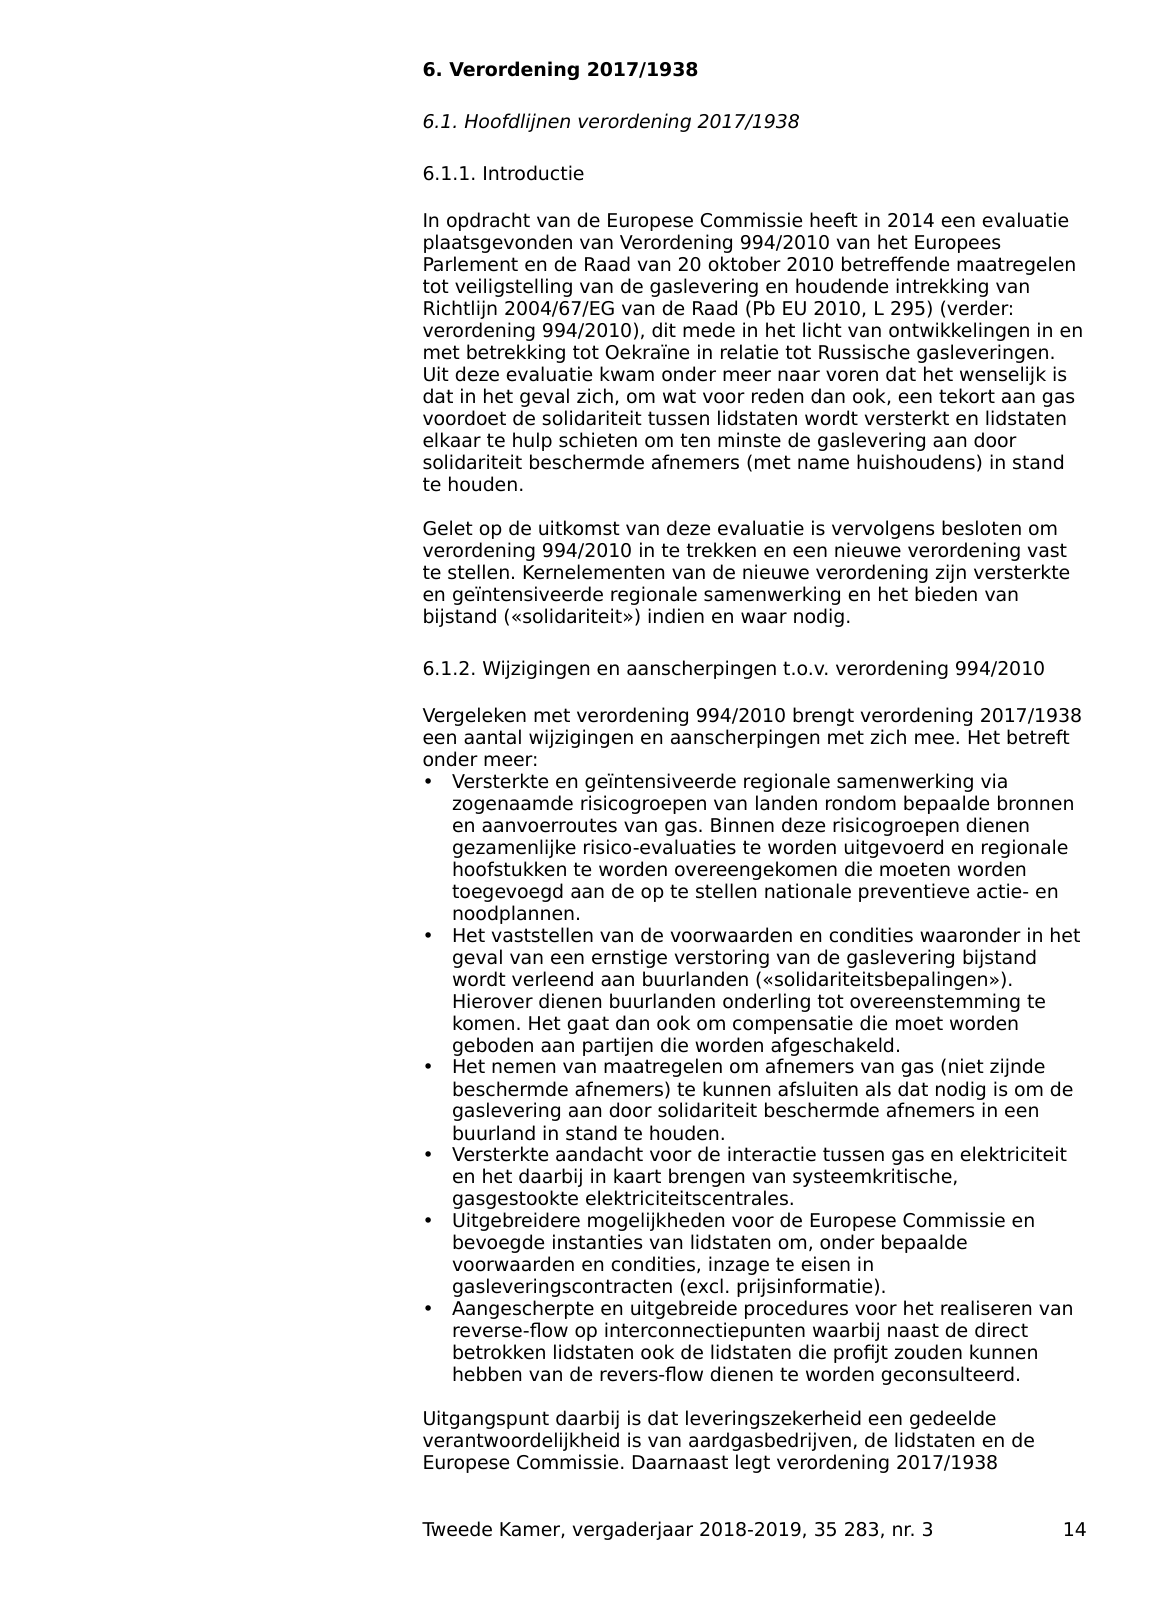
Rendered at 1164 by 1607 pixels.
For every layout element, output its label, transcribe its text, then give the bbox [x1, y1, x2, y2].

text Vergeleken met verordening 994/2010 brengt verordening 2017/1938 een aantal wijzigingen en aanscherpingen met zich mee. Het betreft onder meer: [422, 705, 1087, 771]
text • Het vaststellen van de voorwaarden en condities waaronder in het geval van een ernstige verstoring van de gaslevering bijstand wordt verleend aan buurlanden («solidariteitsbepalingen»). Hierover dienen buurlanden onderling tot overeenstemming te komen. Het gaat dan ook om compensatie die moet worden geboden aan partijen die worden afgeschakeld. [422, 924, 1087, 1056]
text Uitgangspunt daarbij is dat leveringszekerheid een gedeelde verantwoordelijkheid is van aardgasbedrijven, de lidstaten en de Europese Commissie. Daarnaast legt verordening 2017/1938 [422, 1408, 1087, 1474]
text • Het nemen van maatregelen om afnemers van gas (niet zijnde beschermde afnemers) te kunnen afsluiten als dat nodig is om de gaslevering aan door solidariteit beschermde afnemers in een buurland in stand te houden. [422, 1056, 1087, 1144]
text Gelet op de uitkomst van deze evaluatie is vervolgens besloten om verordening 994/2010 in te trekken en een nieuwe verordening vast te stellen. Kernelementen van de nieuwe verordening zijn versterkte en geïntensiveerde regionale samenwerking en het bieden van bijstand («solidariteit») indien en waar nodig. [422, 518, 1087, 628]
text • Versterkte en geïntensiveerde regionale samenwerking via zogenaamde risicogroepen van landen rondom bepaalde bronnen en aanvoerroutes van gas. Binnen deze risicogroepen dienen gezamenlijke risico-evaluaties te worden uitgevoerd en regionale hoofstukken te worden overeengekomen die moeten worden toegevoegd aan de op te stellen nationale preventieve actie- en noodplannen. [422, 771, 1087, 924]
text In opdracht van de Europese Commissie heeft in 2014 een evaluatie plaatsgevonden van Verordening 994/2010 van het Europees Parlement en de Raad van 20 oktober 2010 betreffende maatregelen tot veiligstelling van de gaslevering en houdende intrekking van Richtlijn 2004/67/EG van de Raad (Pb EU 2010, L 295) (verder: verordening 994/2010), dit mede in het licht van ontwikkelingen in en met betrekking tot Oekraïne in relatie tot Russische gasleveringen. Uit deze evaluatie kwam onder meer naar voren dat het wenselijk is dat in het geval zich, om wat voor reden dan ook, een tekort aan gas voordoet de solidariteit tussen lidstaten wordt versterkt en lidstaten elkaar te hulp schieten om ten minste de gaslevering aan door solidariteit beschermde afnemers (met name huishoudens) in stand te houden. [422, 210, 1087, 496]
subtitle 6. Verordening 2017/1938 [422, 59, 1087, 81]
subtitle 6.1.2. Wijzigingen en aanscherpingen t.o.v. verordening 994/2010 [422, 658, 1087, 680]
subtitle 6.1.1. Introductie [422, 163, 1087, 185]
text • Uitgebreidere mogelijkheden voor de Europese Commissie en bevoegde instanties van lidstaten om, onder bepaalde voorwaarden en condities, inzage te eisen in gasleveringscontracten (excl. prijsinformatie). [422, 1210, 1087, 1298]
text • Aangescherpte en uitgebreide procedures voor het realiseren van reverse-flow op interconnectiepunten waarbij naast de direct betrokken lidstaten ook de lidstaten die profijt zouden kunnen hebben van de revers-flow dienen te worden geconsulteerd. [422, 1298, 1087, 1386]
text • Versterkte aandacht voor de interactie tussen gas en elektriciteit en het daarbij in kaart brengen van systeemkritische, gasgestookte elektriciteitscentrales. [422, 1144, 1087, 1210]
subtitle 6.1. Hoofdlijnen verordening 2017/1938 [422, 111, 1087, 133]
